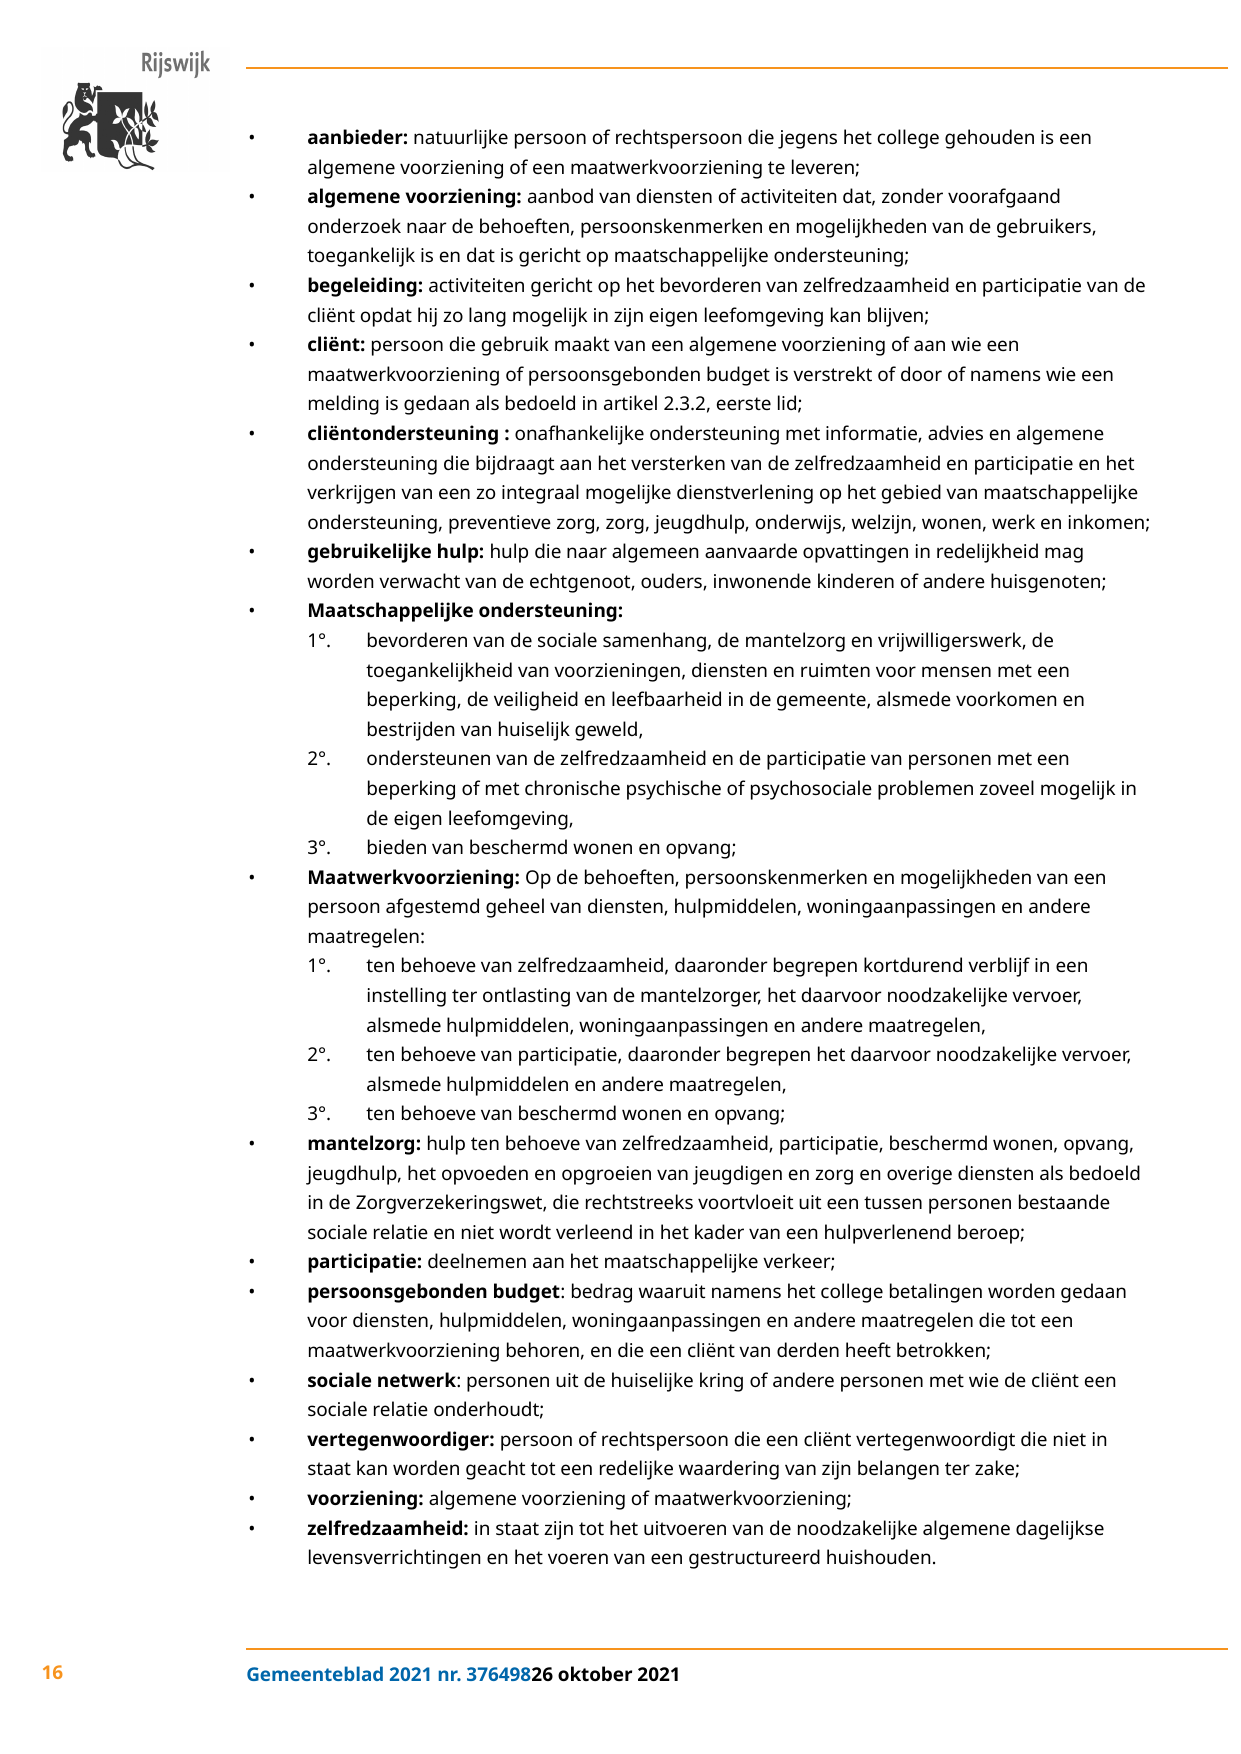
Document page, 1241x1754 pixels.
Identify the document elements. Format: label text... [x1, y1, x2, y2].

list gebruikelijke hulp: hulp die naar algemeen aanvaarde opvattingen in redelijkheid mag worden verwacht van de echtgenoot, ouders, inwonende kinderen of andere huisgenoten; [248, 538, 1152, 594]
list persoonsgebonden budget: bedrag waaruit namens het college betalingen worden gedaan voor diensten, hulpmiddelen, woningaanpassingen en andere maatregelen die tot een maatwerkvoorziening behoren, en die een cliënt van derden heeft betrokken; [248, 1278, 1152, 1363]
list sociale netwerk: personen uit de huiselijke kring of andere personen met wie de cliёnt een sociale relatie onderhoudt; [248, 1367, 1152, 1422]
list vertegenwoordiger: persoon of rechtspersoon die een cliënt vertegenwoordigt die niet in staat kan worden geacht tot een redelijke waardering van zijn belangen ter zake; [248, 1426, 1152, 1481]
list Maatwerkvoorziening: Op de behoeften, persoonskenmerken en mogelijkheden van een persoon afgestemd geheel van diensten, hulpmiddelen, woningaanpassingen en andere maatregelen: [248, 864, 1152, 949]
list algemene voorziening: aanbod van diensten of activiteiten dat, zonder voorafgaand onderzoek naar de behoeften, persoonskenmerken en mogelijkheden van de gebruikers, toegankelijk is en dat is gericht op maatschappelijke ondersteuning; [248, 183, 1152, 268]
list Maatschappelijke ondersteuning: [248, 598, 1152, 623]
list mantelzorg: hulp ten behoeve van zelfredzaamheid, participatie, beschermd wonen, opvang, jeugdhulp, het opvoeden en opgroeien van jeugdigen en zorg en overige diensten als bedoeld in de Zorgverzekeringswet, die rechtstreeks voortvloeit uit een tussen personen bestaande sociale relatie en niet wordt verleend in het kader van een hulpverlenend beroep; [248, 1130, 1152, 1245]
list bieden van beschermd wonen en opvang; [307, 834, 1152, 860]
list begeleiding: activiteiten gericht op het bevorderen van zelfredzaamheid en participatie van de cliënt opdat hij zo lang mogelijk in zijn eigen leefomgeving kan blijven; [248, 272, 1152, 328]
list ondersteunen van de zelfredzaamheid en de participatie van personen met een beperking of met chronische psychische of psychosociale problemen zoveel mogelijk in de eigen leefomgeving, [307, 746, 1152, 831]
list ten behoeve van beschermd wonen en opvang; [307, 1101, 1152, 1126]
list ten behoeve van zelfredzaamheid, daaronder begrepen kortdurend verblijf in een instelling ter ontlasting van de mantelzorger, het daarvoor noodzakelijke vervoer, alsmede hulpmiddelen, woningaanpassingen en andere maatregelen, [307, 953, 1152, 1038]
list bevorderen van de sociale samenhang, de mantelzorg en vrijwilligerswerk, de toegankelijkheid van voorzieningen, diensten en ruimten voor mensen met een beperking, de veiligheid en leefbaarheid in de gemeente, alsmede voorkomen en bestrijden van huiselijk geweld, [307, 627, 1152, 742]
list cliёntondersteuning : onafhankelijke ondersteuning met informatie, advies en algemene ondersteuning die bijdraagt aan het versterken van de zelfredzaamheid en participatie en het verkrijgen van een zo integraal mogelijke dienstverlening op het gebied van maatschappelijke ondersteuning, preventieve zorg, zorg, jeugdhulp, onderwijs, welzijn, wonen, werk en inkomen; [248, 420, 1152, 535]
list participatie: deelnemen aan het maatschappelijke verkeer; [248, 1248, 1152, 1274]
list cliënt: persoon die gebruik maakt van een algemene voorziening of aan wie een maatwerkvoorziening of persoonsgebonden budget is verstrekt of door of namens wie een melding is gedaan als bedoeld in artikel 2.3.2, eerste lid; [248, 331, 1152, 416]
picture [41, 47, 231, 172]
list ten behoeve van participatie, daaronder begrepen het daarvoor noodzakelijke vervoer, alsmede hulpmiddelen en andere maatregelen, [307, 1041, 1152, 1097]
list zelfredzaamheid: in staat zijn tot het uitvoeren van de noodzakelijke algemene dagelijkse levensverrichtingen en het voeren van een gestructureerd huishouden. [248, 1515, 1152, 1570]
list aanbieder: natuurlijke persoon of rechtspersoon die jegens het college gehouden is een algemene voorziening of een maatwerkvoorziening te leveren; [248, 124, 1152, 180]
list voorziening: algemene voorziening of maatwerkvoorziening; [248, 1485, 1152, 1511]
